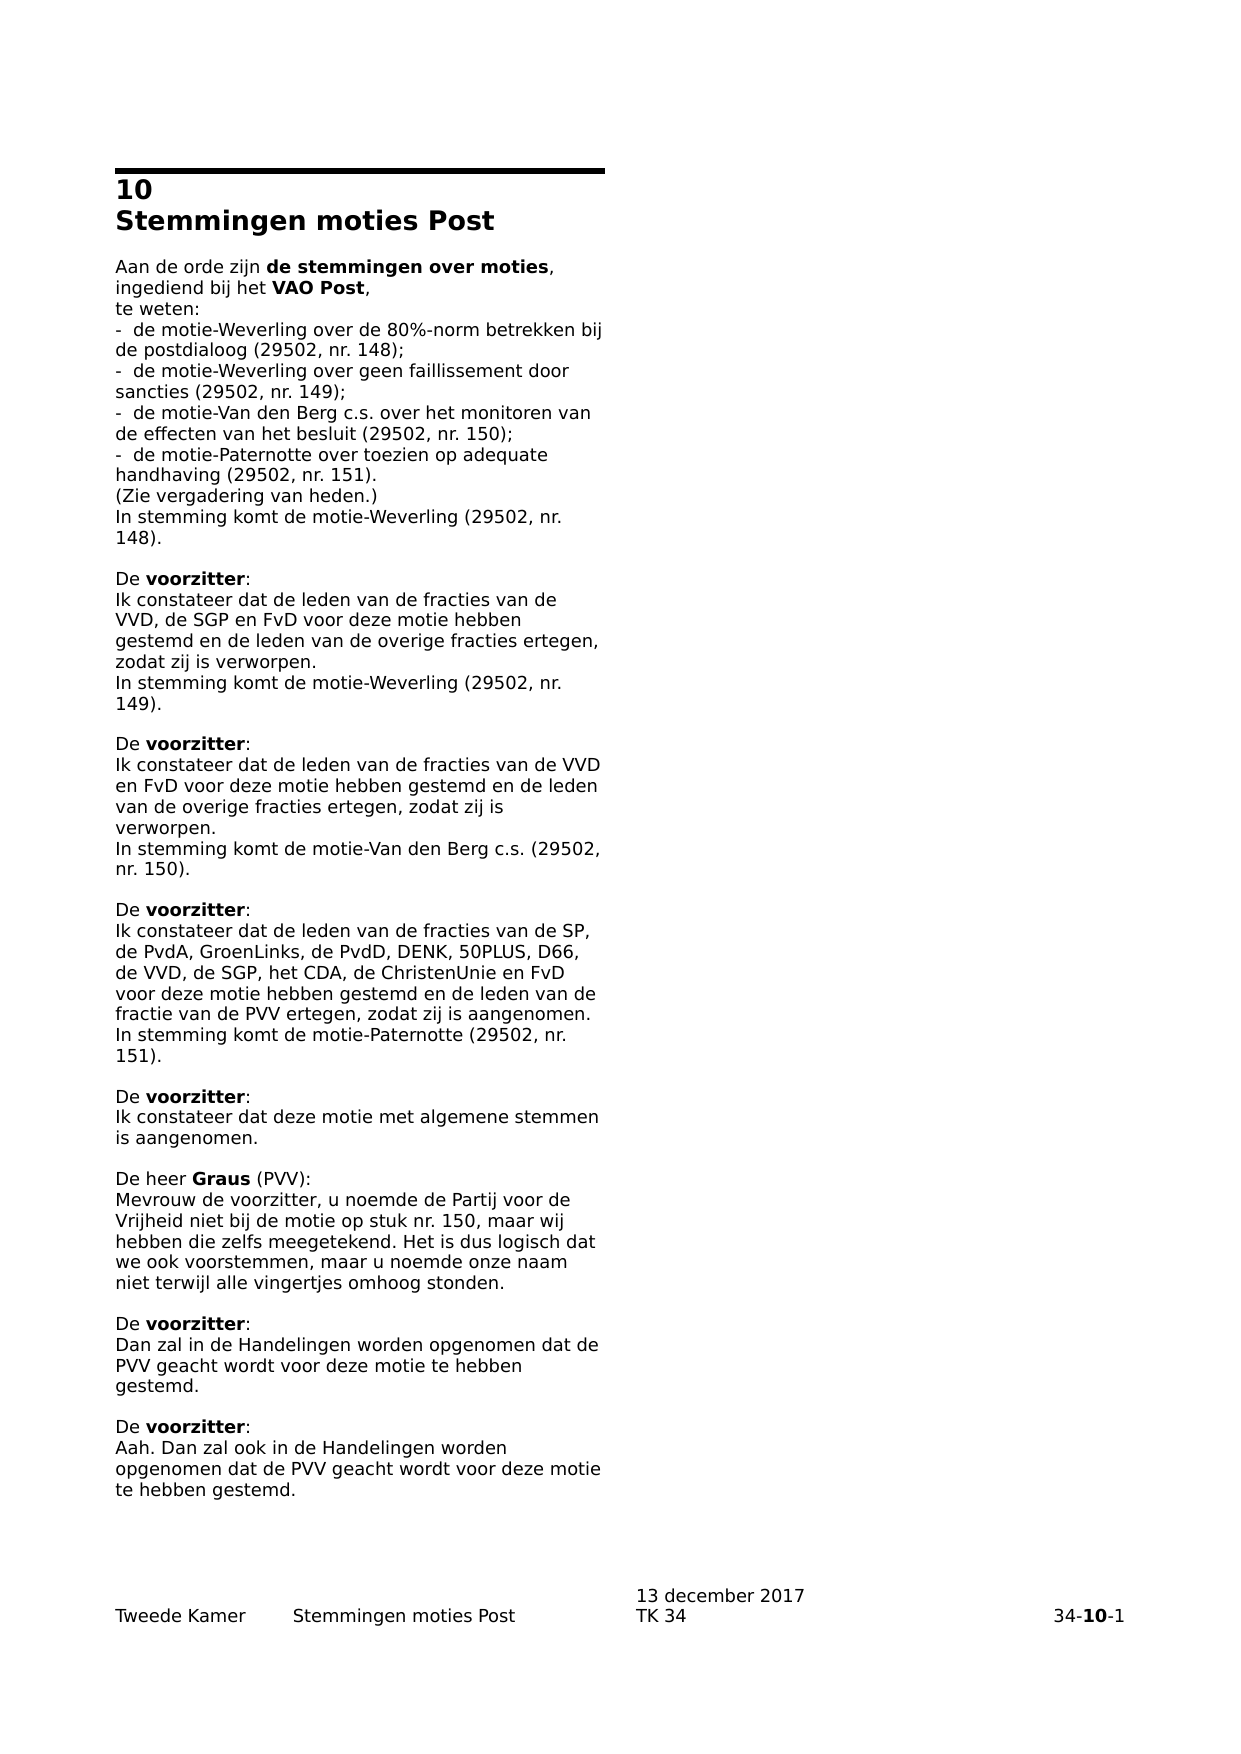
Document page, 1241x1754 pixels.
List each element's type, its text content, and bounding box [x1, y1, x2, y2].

text Aah. Dan zal ook in de Handelingen worden opgenomen dat de PVV geacht wordt voor deze motie te hebben gestemd. [115, 1438, 605, 1500]
text In stemming komt de motie-Weverling (29502, nr. 148). [115, 507, 605, 548]
text (Zie vergadering van heden.) [115, 486, 605, 507]
text De voorzitter: [115, 568, 605, 589]
list de motie-Weverling over geen faillissement door sancties (29502, nr. 149); [115, 361, 605, 403]
text Mevrouw de voorzitter, u noemde de Partij voor de Vrijheid niet bij de motie op stuk nr. 150, maar wij hebben die zelfs meegetekend. Het is dus logisch dat we ook voorstemmen, maar u noemde onze naam niet terwijl alle vingertjes omhoog stonden. [115, 1190, 605, 1294]
text Ik constateer dat de leden van de fracties van de VVD, de SGP en FvD voor deze motie hebben gestemd en de leden van de overige fracties ertegen, zodat zij is verworpen. [115, 589, 605, 673]
text De heer Graus (PVV): [115, 1169, 605, 1190]
text Ik constateer dat de leden van de fracties van de SP, de PvdA, GroenLinks, de PvdD, DENK, 50PLUS, D66, de VVD, de SGP, het CDA, de ChristenUnie en FvD voor deze motie hebben gestemd en de leden van de fractie van de PVV ertegen, zodat zij is aangenomen. [115, 921, 605, 1025]
title 10 Stemmingen moties Post [115, 174, 605, 237]
text Ik constateer dat de leden van de fracties van de VVD en FvD voor deze motie hebben gestemd en de leden van de overige fracties ertegen, zodat zij is verworpen. [115, 755, 605, 838]
text De voorzitter: [115, 900, 605, 921]
text te weten: [115, 298, 605, 319]
list de motie-Weverling over de 80%-norm betrekken bij de postdialoog (29502, nr. 148); [115, 319, 605, 361]
text Dan zal in de Handelingen worden opgenomen dat de PVV geacht wordt voor deze motie te hebben gestemd. [115, 1334, 605, 1397]
text Ik constateer dat deze motie met algemene stemmen is aangenomen. [115, 1107, 605, 1149]
list de motie-Paternotte over toezien op adequate handhaving (29502, nr. 151). [115, 444, 605, 486]
text De voorzitter: [115, 734, 605, 755]
text De voorzitter: [115, 1417, 605, 1438]
text Aan de orde zijn de stemmingen over moties, ingediend bij het VAO Post, [115, 257, 605, 298]
text De voorzitter: [115, 1314, 605, 1334]
text In stemming komt de motie-Weverling (29502, nr. 149). [115, 673, 605, 714]
text In stemming komt de motie-Paternotte (29502, nr. 151). [115, 1025, 605, 1067]
text De voorzitter: [115, 1087, 605, 1107]
list de motie-Van den Berg c.s. over het monitoren van de effecten van het besluit (29502, nr. 150); [115, 403, 605, 444]
text In stemming komt de motie-Van den Berg c.s. (29502, nr. 150). [115, 838, 605, 880]
